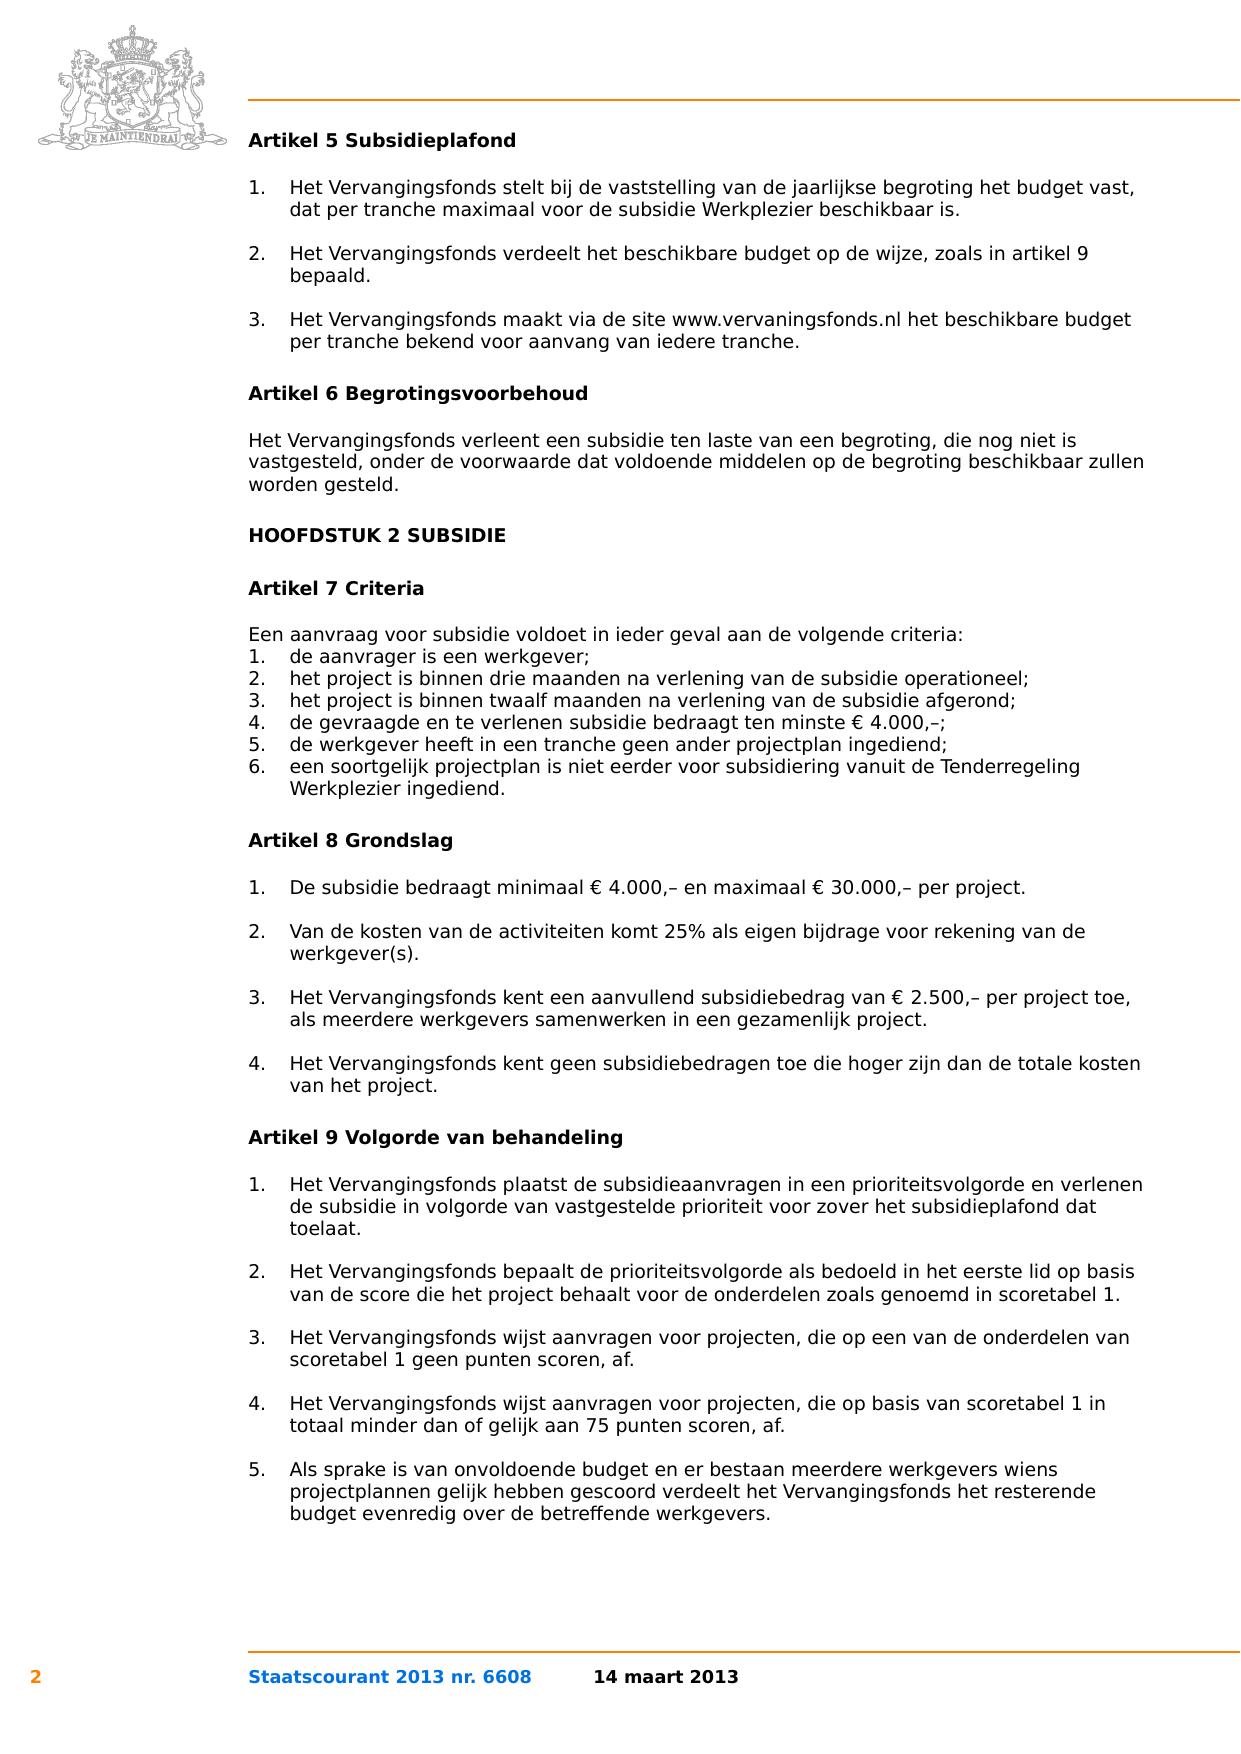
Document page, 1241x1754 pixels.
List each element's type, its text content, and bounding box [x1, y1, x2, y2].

subtitle Artikel 7 Criteria [248, 577, 1163, 599]
text 2. Van de kosten van de activiteiten komt 25% als eigen bijdrage voor rekening van de werkgever(s). [248, 921, 1163, 965]
subtitle Artikel 6 Begrotingsvoorbehoud [248, 382, 1163, 404]
text 3. Het Vervangingsfonds kent een aanvullend subsidiebedrag van € 2.500,– per project toe, als meerdere werkgevers samenwerken in een gezamenlijk project. [248, 987, 1163, 1031]
text Een aanvraag voor subsidie voldoet in ieder geval aan de volgende criteria: [248, 624, 1163, 646]
subtitle Artikel 8 Grondslag [248, 830, 1163, 852]
text 4. Het Vervangingsfonds kent geen subsidiebedragen toe die hoger zijn dan de totale kosten van het project. [248, 1053, 1163, 1097]
text 5. Als sprake is van onvoldoende budget en er bestaan meerdere werkgevers wiens projectplannen gelijk hebben gescoord verdeelt het Vervangingsfonds het resterende budget evenredig over de betreffende werkgevers. [248, 1459, 1163, 1525]
text 2. Het Vervangingsfonds bepaalt de prioriteitsvolgorde als bedoeld in het eerste lid op basis van de score die het project behaalt voor de onderdelen zoals genoemd in scoretabel 1. [248, 1261, 1163, 1305]
text 2. het project is binnen drie maanden na verlening van de subsidie operationeel; [248, 668, 1163, 690]
text 4. Het Vervangingsfonds wijst aanvragen voor projecten, die op basis van scoretabel 1 in totaal minder dan of gelijk aan 75 punten scoren, af. [248, 1393, 1163, 1437]
text 3. Het Vervangingsfonds maakt via de site www.vervaningsfonds.nl het beschikbare budget per tranche bekend voor aanvang van iedere tranche. [248, 308, 1163, 352]
subtitle Artikel 9 Volgorde van behandeling [248, 1127, 1163, 1149]
text 5. de werkgever heeft in een tranche geen ander projectplan ingediend; [248, 734, 1163, 756]
subtitle Artikel 5 Subsidieplafond [248, 130, 1163, 152]
picture [38, 25, 227, 150]
text 1. de aanvrager is een werkgever; [248, 646, 1163, 668]
subtitle HOOFDSTUK 2 SUBSIDIE [248, 525, 1163, 547]
text Het Vervangingsfonds verleent een subsidie ten laste van een begroting, die nog niet is vastgesteld, onder de voorwaarde dat voldoende middelen op de begroting beschikbaar zullen worden gesteld. [248, 429, 1163, 495]
text 1. Het Vervangingsfonds plaatst de subsidieaanvragen in een prioriteitsvolgorde en verlenen de subsidie in volgorde van vastgestelde prioriteit voor zover het subsidieplafond dat toelaat. [248, 1174, 1163, 1239]
text 2. Het Vervangingsfonds verdeelt het beschikbare budget op de wijze, zoals in artikel 9 bepaald. [248, 243, 1163, 287]
text 3. het project is binnen twaalf maanden na verlening van de subsidie afgerond; [248, 690, 1163, 712]
text 1. Het Vervangingsfonds stelt bij de vaststelling van de jaarlijkse begroting het budget vast, dat per tranche maximaal voor de subsidie Werkplezier beschikbaar is. [248, 177, 1163, 221]
text 3. Het Vervangingsfonds wijst aanvragen voor projecten, die op een van de onderdelen van scoretabel 1 geen punten scoren, af. [248, 1327, 1163, 1371]
text 6. een soortgelijk projectplan is niet eerder voor subsidiering vanuit de Tenderregeling Werkplezier ingediend. [248, 756, 1163, 800]
text 4. de gevraagde en te verlenen subsidie bedraagt ten minste € 4.000,–; [248, 712, 1163, 734]
text 1. De subsidie bedraagt minimaal € 4.000,– en maximaal € 30.000,– per project. [248, 877, 1163, 899]
